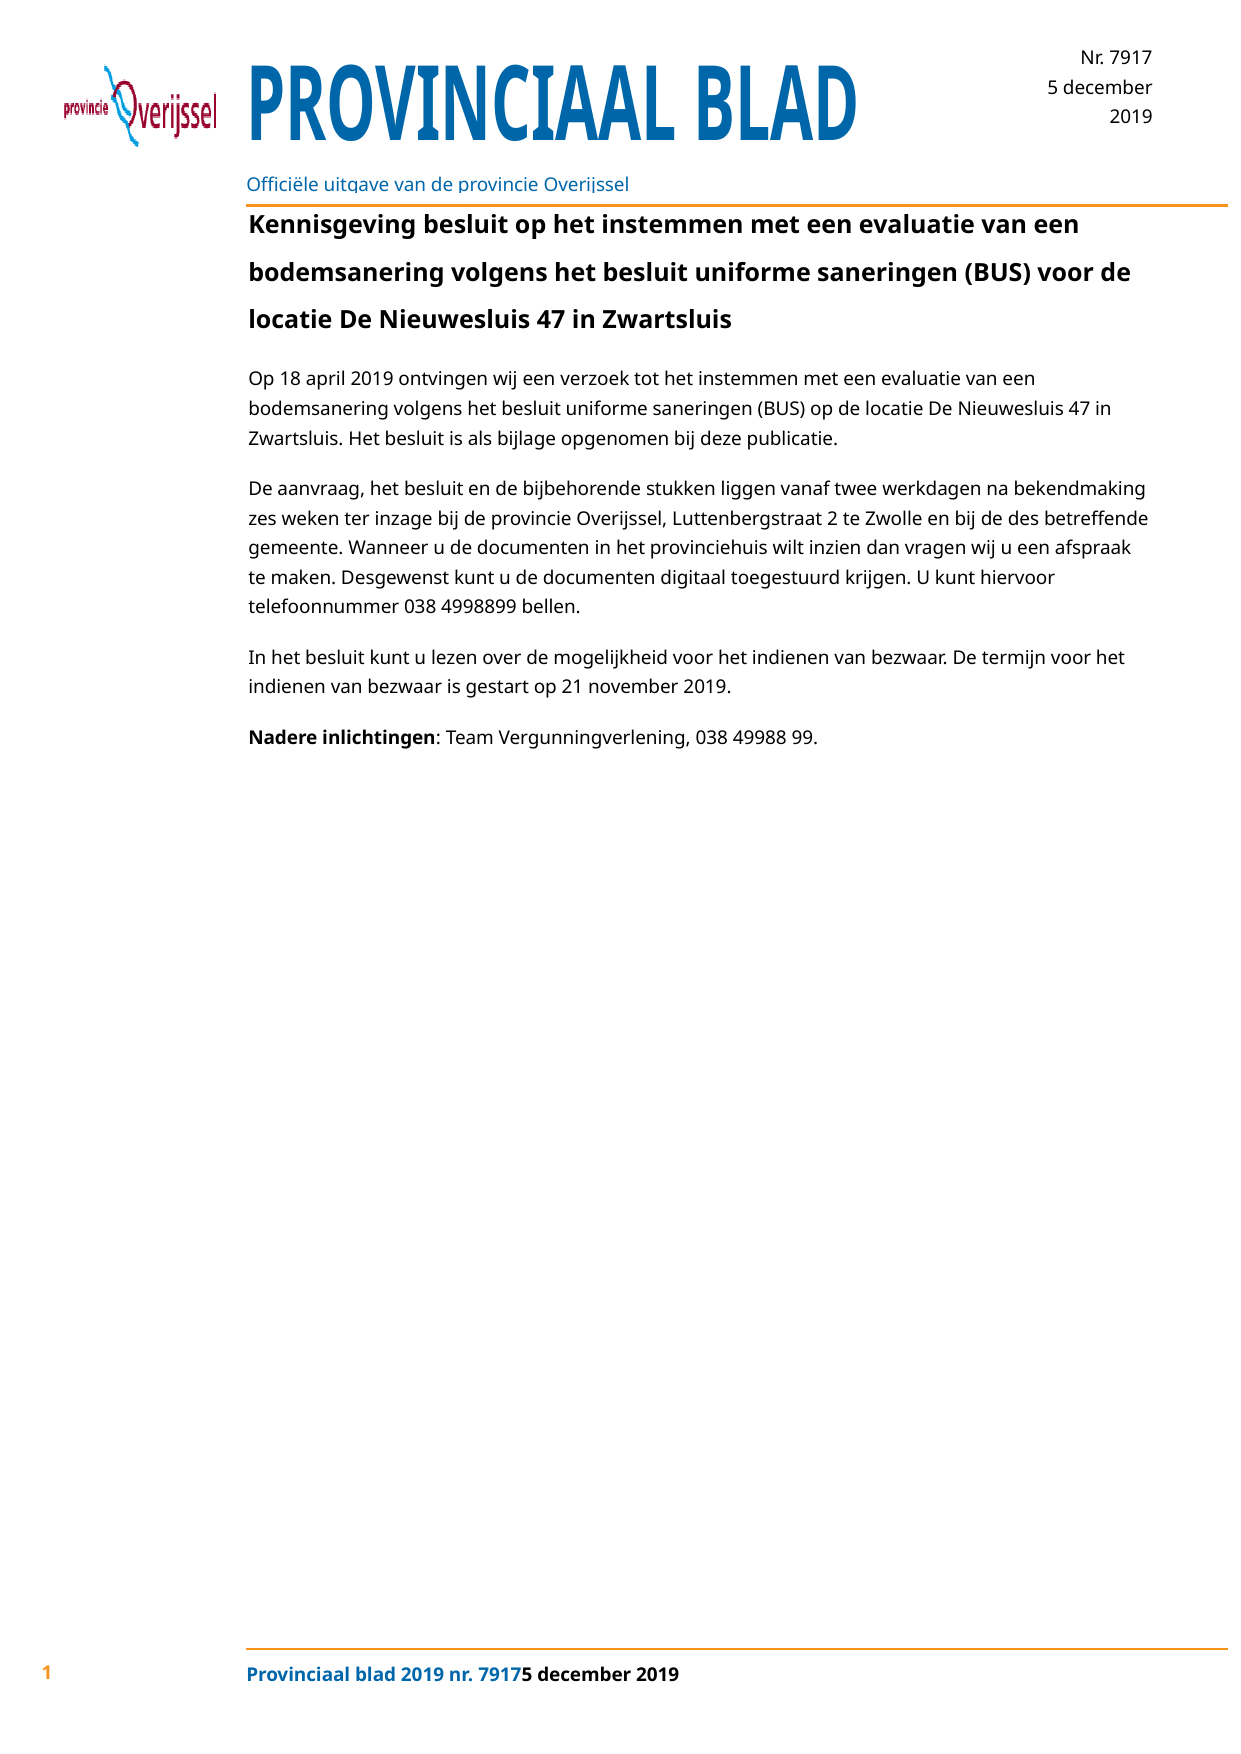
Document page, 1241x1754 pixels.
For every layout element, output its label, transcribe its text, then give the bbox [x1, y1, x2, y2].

text Op 18 april 2019 ontvingen wij een verzoek tot het instemmen met een evaluatie van een bodemsanering volgens het besluit uniforme saneringen (BUS) op de locatie De Nieuwesluis 47 in Zwartsluis. Het besluit is als bijlage opgenomen bij deze publicatie. [248, 366, 1152, 450]
text In het besluit kunt u lezen over de mogelijkheid voor het indienen van bezwaar. De termijn voor het indienen van bezwaar is gestart op 21 november 2019. [248, 644, 1152, 699]
text Kennisgeving besluit op het instemmen met een evaluatie van een bodemsanering volgens het besluit uniforme saneringen (BUS) voor de locatie De Nieuwesluis 47 in Zwartsluis [248, 207, 1152, 336]
picture [41, 47, 231, 172]
text Nadere inlichtingen: Team Vergunningverlening, 038 49988 99. [248, 724, 1152, 749]
text De aanvraag, het besluit en de bijbehorende stukken liggen vanaf twee werkdagen na bekendmaking zes weken ter inzage bij de provincie Overijssel, Luttenbergstraat 2 te Zwolle en bij de des betreffende gemeente. Wanneer u de documenten in het provinciehuis wilt inzien dan vragen wij u een afspraak te maken. Desgewenst kunt u de documenten digitaal toegestuurd krijgen. U kunt hiervoor telefoonnummer 038 4998899 bellen. [248, 475, 1152, 619]
